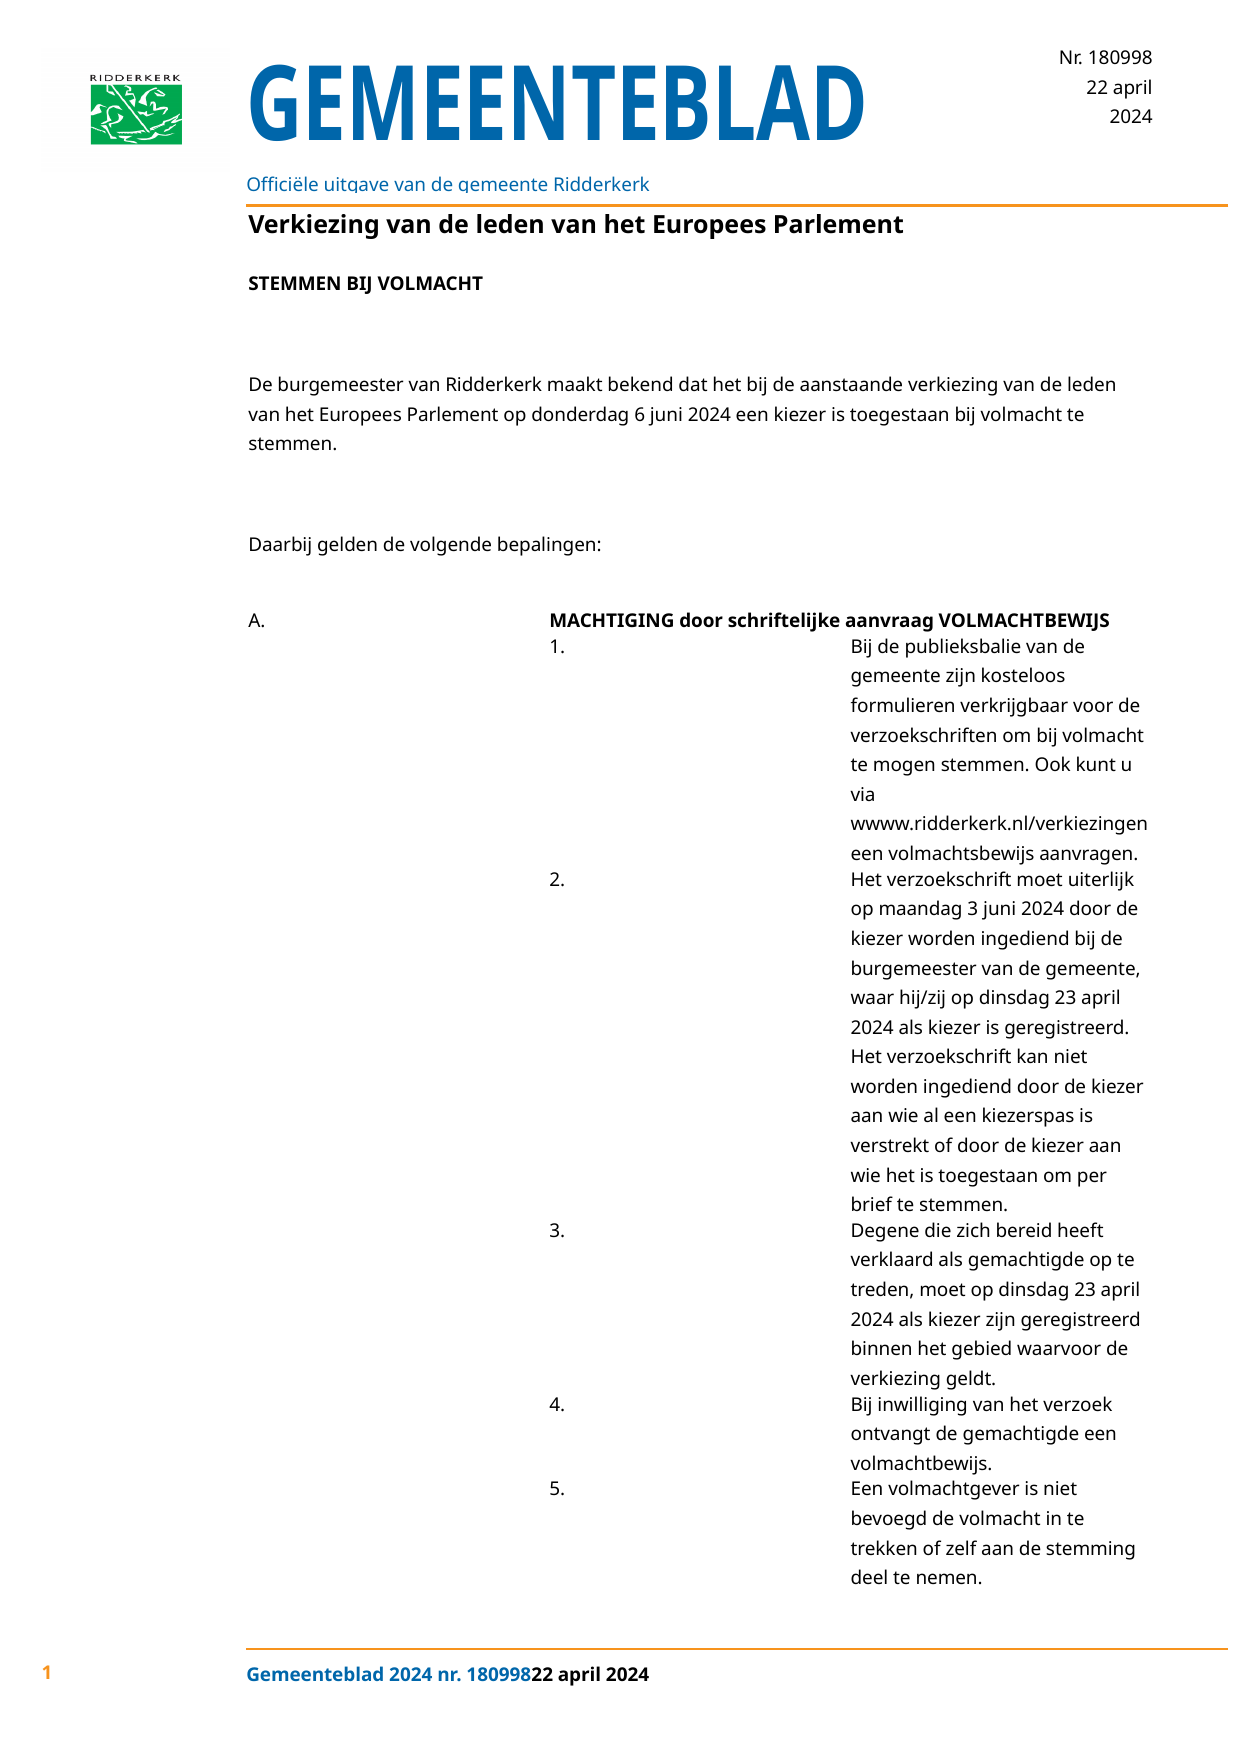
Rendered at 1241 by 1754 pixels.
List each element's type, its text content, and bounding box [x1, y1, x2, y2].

table_cell [248, 633, 549, 866]
table_cell 5. [549, 1476, 850, 1590]
table_cell Bij de publieksbalie van de gemeente zijn kosteloos formulieren verkrijgbaar voor de verzoekschriften om bij volmacht te mogen stemmen. Ook kunt u via wwww.ridderkerk.nl/verkiezingen een volmachtsbewijs aanvragen. [850, 633, 1152, 866]
table_cell Het verzoekschrift moet uiterlijk op maandag 3 juni 2024 door de kiezer worden ingediend bij de burgemeester van de gemeente, waar hij/zij op dinsdag 23 april 2024 als kiezer is geregistreerd. Het verzoekschrift kan niet worden ingediend door de kiezer aan wie al een kiezerspas is verstrekt of door de kiezer aan wie het is toegestaan om per brief te stemmen. [850, 866, 1152, 1217]
table_cell [248, 866, 549, 1217]
table_cell MACHTIGING door schriftelijke aanvraag VOLMACHTBEWIJS [549, 608, 1152, 633]
picture [41, 47, 231, 172]
table_cell [248, 1391, 549, 1476]
table_header [248, 582, 549, 607]
table_cell 3. [549, 1217, 850, 1391]
table_cell 1. [549, 633, 850, 866]
text Daarbij gelden de volgende bepalingen: [248, 531, 1152, 557]
text Verkiezing van de leden van het Europees Parlement [248, 207, 1152, 241]
table_header [549, 582, 850, 607]
text STEMMEN BIJ VOLMACHT [248, 270, 1152, 296]
table_cell 4. [549, 1391, 850, 1476]
table_cell Bij inwilliging van het verzoek ontvangt de gemachtigde een volmachtbewijs. [850, 1391, 1152, 1476]
table_cell [248, 1476, 549, 1590]
table_cell A. [248, 608, 549, 633]
table_cell 2. [549, 866, 850, 1217]
table_cell Degene die zich bereid heeft verklaard als gemachtigde op te treden, moet op dinsdag 23 april 2024 als kiezer zijn geregistreerd binnen het gebied waarvoor de verkiezing geldt. [850, 1217, 1152, 1391]
table_cell [248, 1217, 549, 1391]
table_cell Een volmachtgever is niet bevoegd de volmacht in te trekken of zelf aan de stemming deel te nemen. [850, 1476, 1152, 1590]
text De burgemeester van Ridderkerk maakt bekend dat het bij de aanstaande verkiezing van de leden van het Europees Parlement op donderdag 6 juni 2024 een kiezer is toegestaan bij volmacht te stemmen. [248, 371, 1152, 456]
table_header [850, 582, 1152, 607]
